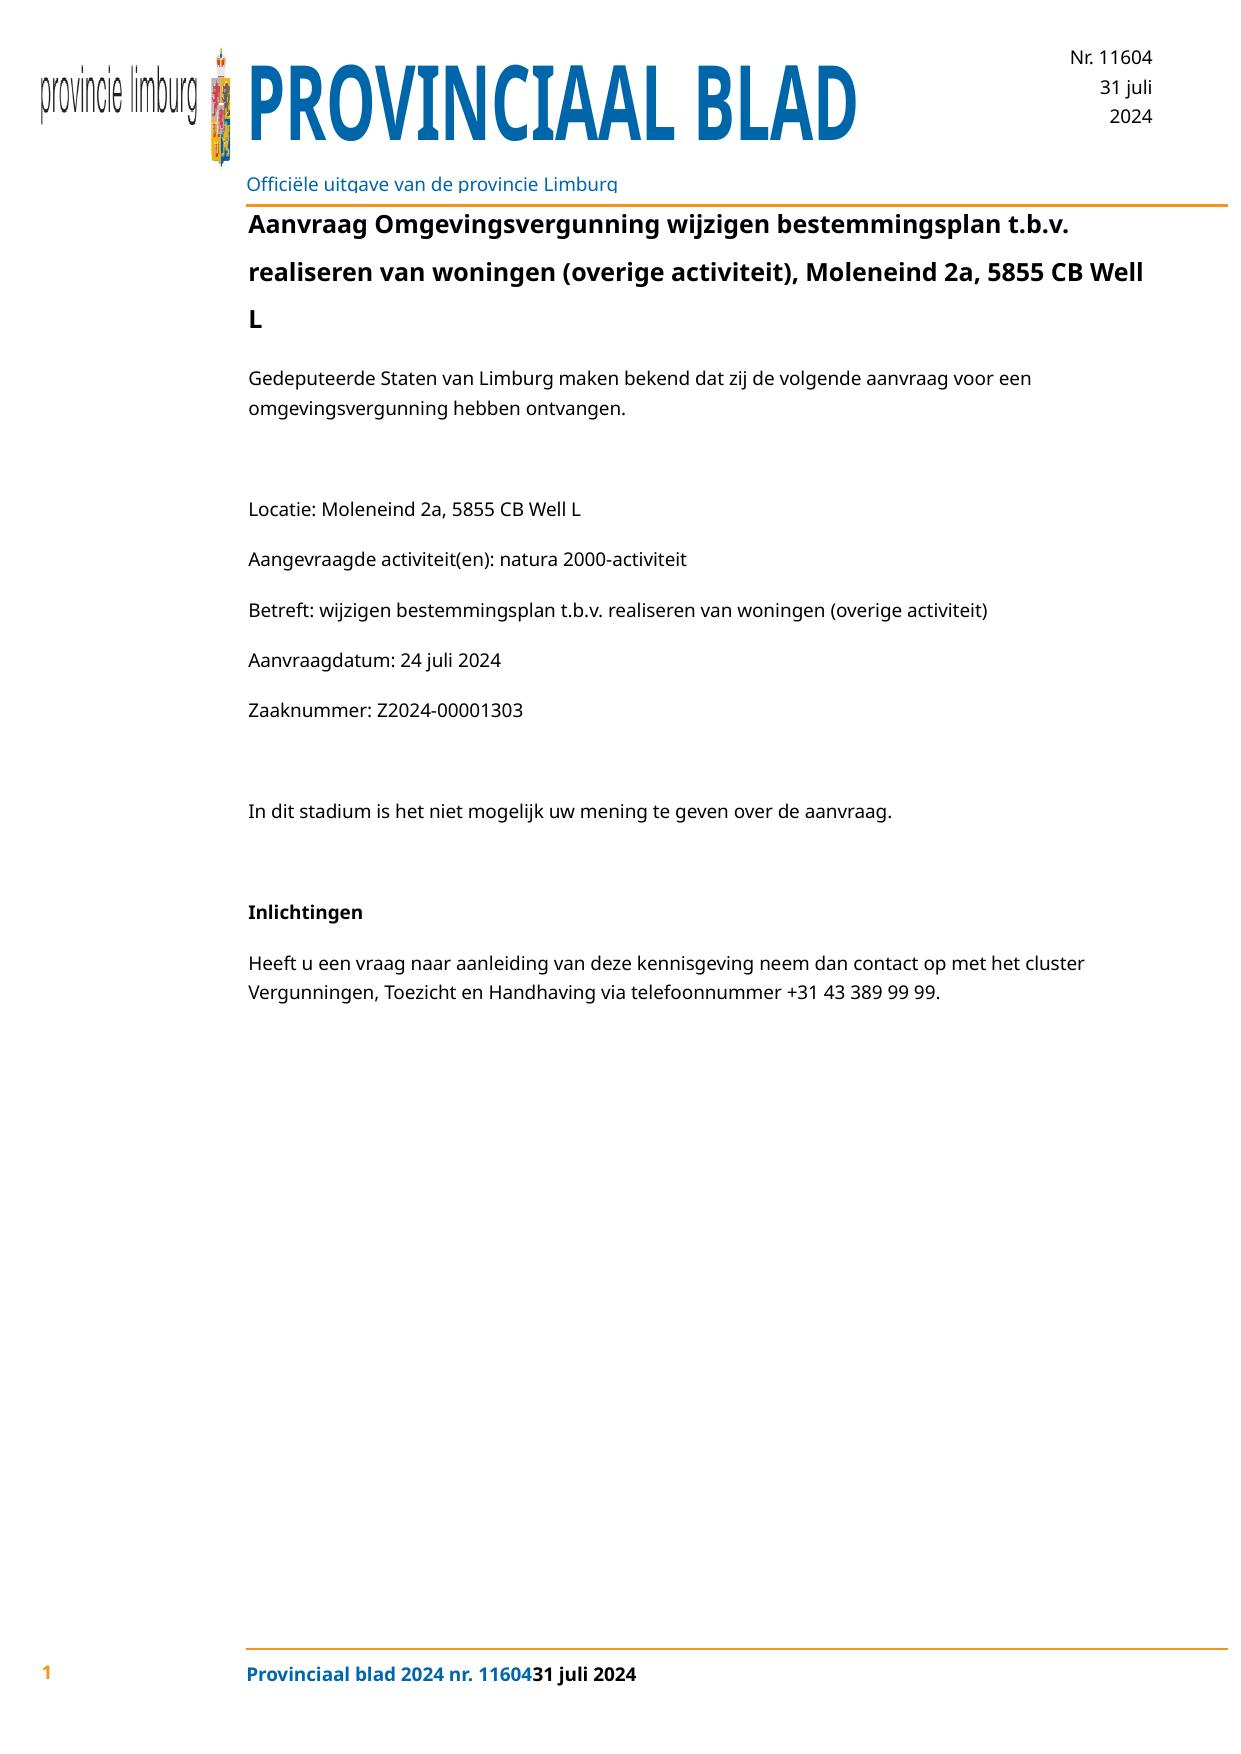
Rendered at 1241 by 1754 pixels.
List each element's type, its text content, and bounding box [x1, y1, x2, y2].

text Aanvraag Omgevingsvergunning wijzigen bestemmingsplan t.b.v. realiseren van woningen (overige activiteit), Moleneind 2a, 5855 CB Well L [248, 207, 1152, 336]
text Inlichtingen [248, 899, 1152, 925]
text Gedeputeerde Staten van Limburg maken bekend dat zij de volgende aanvraag voor een omgevingsvergunning hebben ontvangen. [248, 366, 1152, 421]
text Heeft u een vraag naar aanleiding van deze kennisgeving neem dan contact op met het cluster Vergunningen, Toezicht en Handhaving via telefoonnummer +31 43 389 99 99. [248, 950, 1152, 1005]
text In dit stadium is het niet mogelijk uw mening te geven over de aanvraag. [248, 798, 1152, 824]
text Aangevraagde activiteit(en): natura 2000-activiteit [248, 546, 1152, 572]
text Betreft: wijzigen bestemmingsplan t.b.v. realiseren van woningen (overige activiteit) [248, 597, 1152, 622]
text Locatie: Moleneind 2a, 5855 CB Well L [248, 496, 1152, 522]
picture [41, 47, 231, 172]
text Aanvraagdatum: 24 juli 2024 [248, 647, 1152, 673]
text Zaaknummer: Z2024-00001303 [248, 698, 1152, 723]
